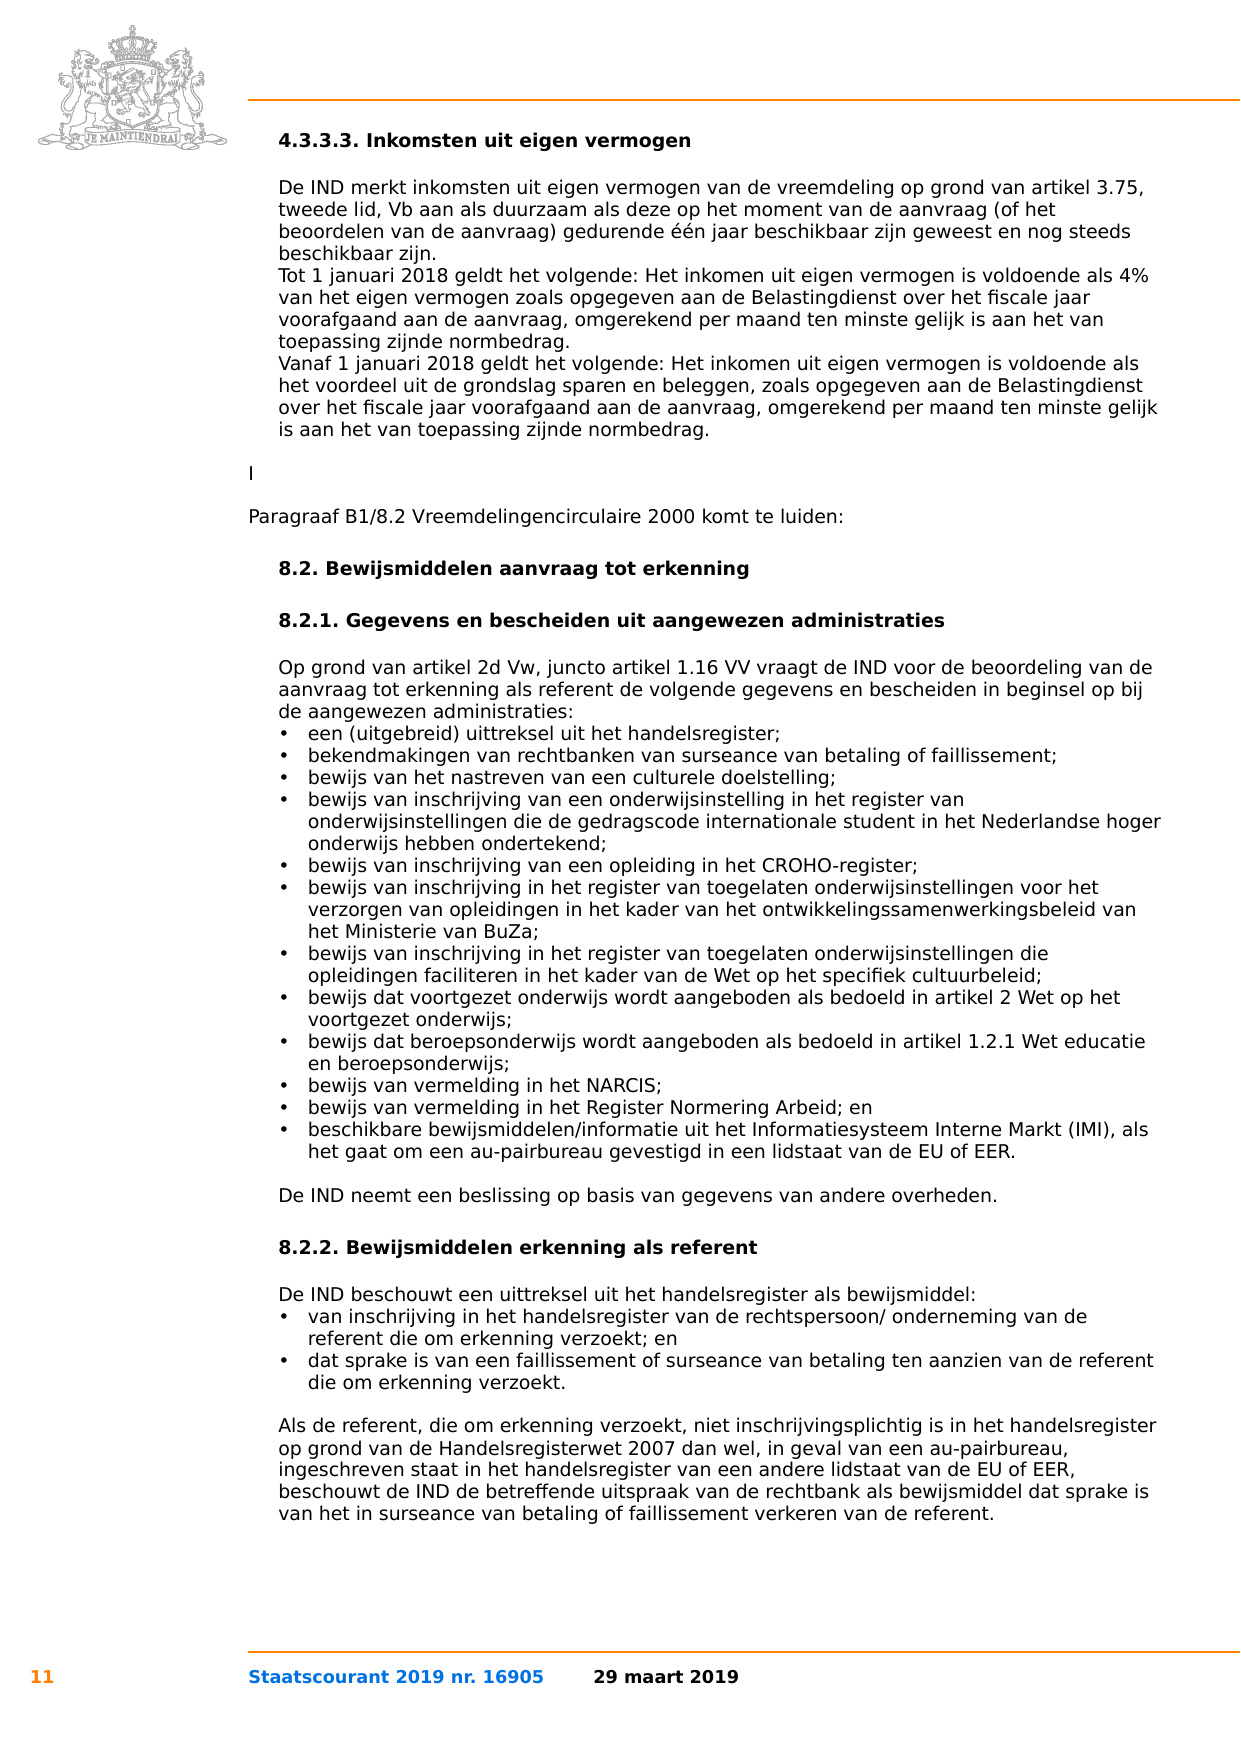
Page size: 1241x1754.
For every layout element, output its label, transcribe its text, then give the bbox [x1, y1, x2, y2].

subtitle 8.2.2. Bewijsmiddelen erkenning als referent [278, 1237, 1163, 1259]
text De IND neemt een beslissing op basis van gegevens van andere overheden. [278, 1185, 1163, 1207]
text • beschikbare bewijsmiddelen/informatie uit het Informatiesysteem Interne Markt (IMI), als het gaat om een au-pairbureau gevestigd in een lidstaat van de EU of EER. [278, 1119, 1163, 1163]
text • dat sprake is van een faillissement of surseance van betaling ten aanzien van de referent die om erkenning verzoekt. [278, 1349, 1163, 1393]
text • bekendmakingen van rechtbanken van surseance van betaling of faillissement; [278, 745, 1163, 767]
text • bewijs dat beroepsonderwijs wordt aangeboden als bedoeld in artikel 1.2.1 Wet educatie en beroepsonderwijs; [278, 1031, 1163, 1075]
text Paragraaf B1/8.2 Vreemdelingencirculaire 2000 komt te luiden: [248, 506, 1163, 528]
text • bewijs van vermelding in het NARCIS; [278, 1075, 1163, 1097]
text • van inschrijving in het handelsregister van de rechtspersoon/ onderneming van de referent die om erkenning verzoekt; en [278, 1306, 1163, 1349]
subtitle 8.2. Bewijsmiddelen aanvraag tot erkenning [278, 558, 1163, 580]
text Als de referent, die om erkenning verzoekt, niet inschrijvingsplichtig is in het handelsregister op grond van de Handelsregisterwet 2007 dan wel, in geval van een au-pairbureau, ingeschreven staat in het handelsregister van een andere lidstaat van de EU of EER, beschouwt de IND de betreffende uitspraak van de rechtbank als bewijsmiddel dat sprake is van het in surseance van betaling of faillissement verkeren van de referent. [278, 1415, 1163, 1525]
text • bewijs dat voortgezet onderwijs wordt aangeboden als bedoeld in artikel 2 Wet op het voortgezet onderwijs; [278, 987, 1163, 1031]
text • bewijs van inschrijving van een onderwijsinstelling in het register van onderwijsinstellingen die de gedragscode internationale student in het Nederlandse hoger onderwijs hebben ondertekend; [278, 789, 1163, 855]
text • een (uitgebreid) uittreksel uit het handelsregister; [278, 723, 1163, 745]
text • bewijs van het nastreven van een culturele doelstelling; [278, 767, 1163, 789]
subtitle 8.2.1. Gegevens en bescheiden uit aangewezen administraties [278, 610, 1163, 632]
text • bewijs van inschrijving in het register van toegelaten onderwijsinstellingen voor het verzorgen van opleidingen in het kader van het ontwikkelingssamenwerkingsbeleid van het Ministerie van BuZa; [278, 877, 1163, 943]
text • bewijs van inschrijving van een opleiding in het CROHO-register; [278, 855, 1163, 877]
text Vanaf 1 januari 2018 geldt het volgende: Het inkomen uit eigen vermogen is voldoende als het voordeel uit de grondslag sparen en beleggen, zoals opgegeven aan de Belastingdienst over het fiscale jaar voorafgaand aan de aanvraag, omgerekend per maand ten minste gelijk is aan het van toepassing zijnde normbedrag. [278, 353, 1163, 441]
text I [248, 462, 1163, 484]
text • bewijs van vermelding in het Register Normering Arbeid; en [278, 1097, 1163, 1119]
subtitle 4.3.3.3. Inkomsten uit eigen vermogen [278, 130, 1163, 152]
text De IND merkt inkomsten uit eigen vermogen van de vreemdeling op grond van artikel 3.75, tweede lid, Vb aan als duurzaam als deze op het moment van de aanvraag (of het beoordelen van de aanvraag) gedurende één jaar beschikbaar zijn geweest en nog steeds beschikbaar zijn. [278, 177, 1163, 265]
text De IND beschouwt een uittreksel uit het handelsregister als bewijsmiddel: [278, 1284, 1163, 1306]
picture [38, 25, 227, 150]
text Tot 1 januari 2018 geldt het volgende: Het inkomen uit eigen vermogen is voldoende als 4% van het eigen vermogen zoals opgegeven aan de Belastingdienst over het fiscale jaar voorafgaand aan de aanvraag, omgerekend per maand ten minste gelijk is aan het van toepassing zijnde normbedrag. [278, 265, 1163, 353]
text • bewijs van inschrijving in het register van toegelaten onderwijsinstellingen die opleidingen faciliteren in het kader van de Wet op het specifiek cultuurbeleid; [278, 943, 1163, 987]
text Op grond van artikel 2d Vw, juncto artikel 1.16 VV vraagt de IND voor de beoordeling van de aanvraag tot erkenning als referent de volgende gegevens en bescheiden in beginsel op bij de aangewezen administraties: [278, 657, 1163, 723]
